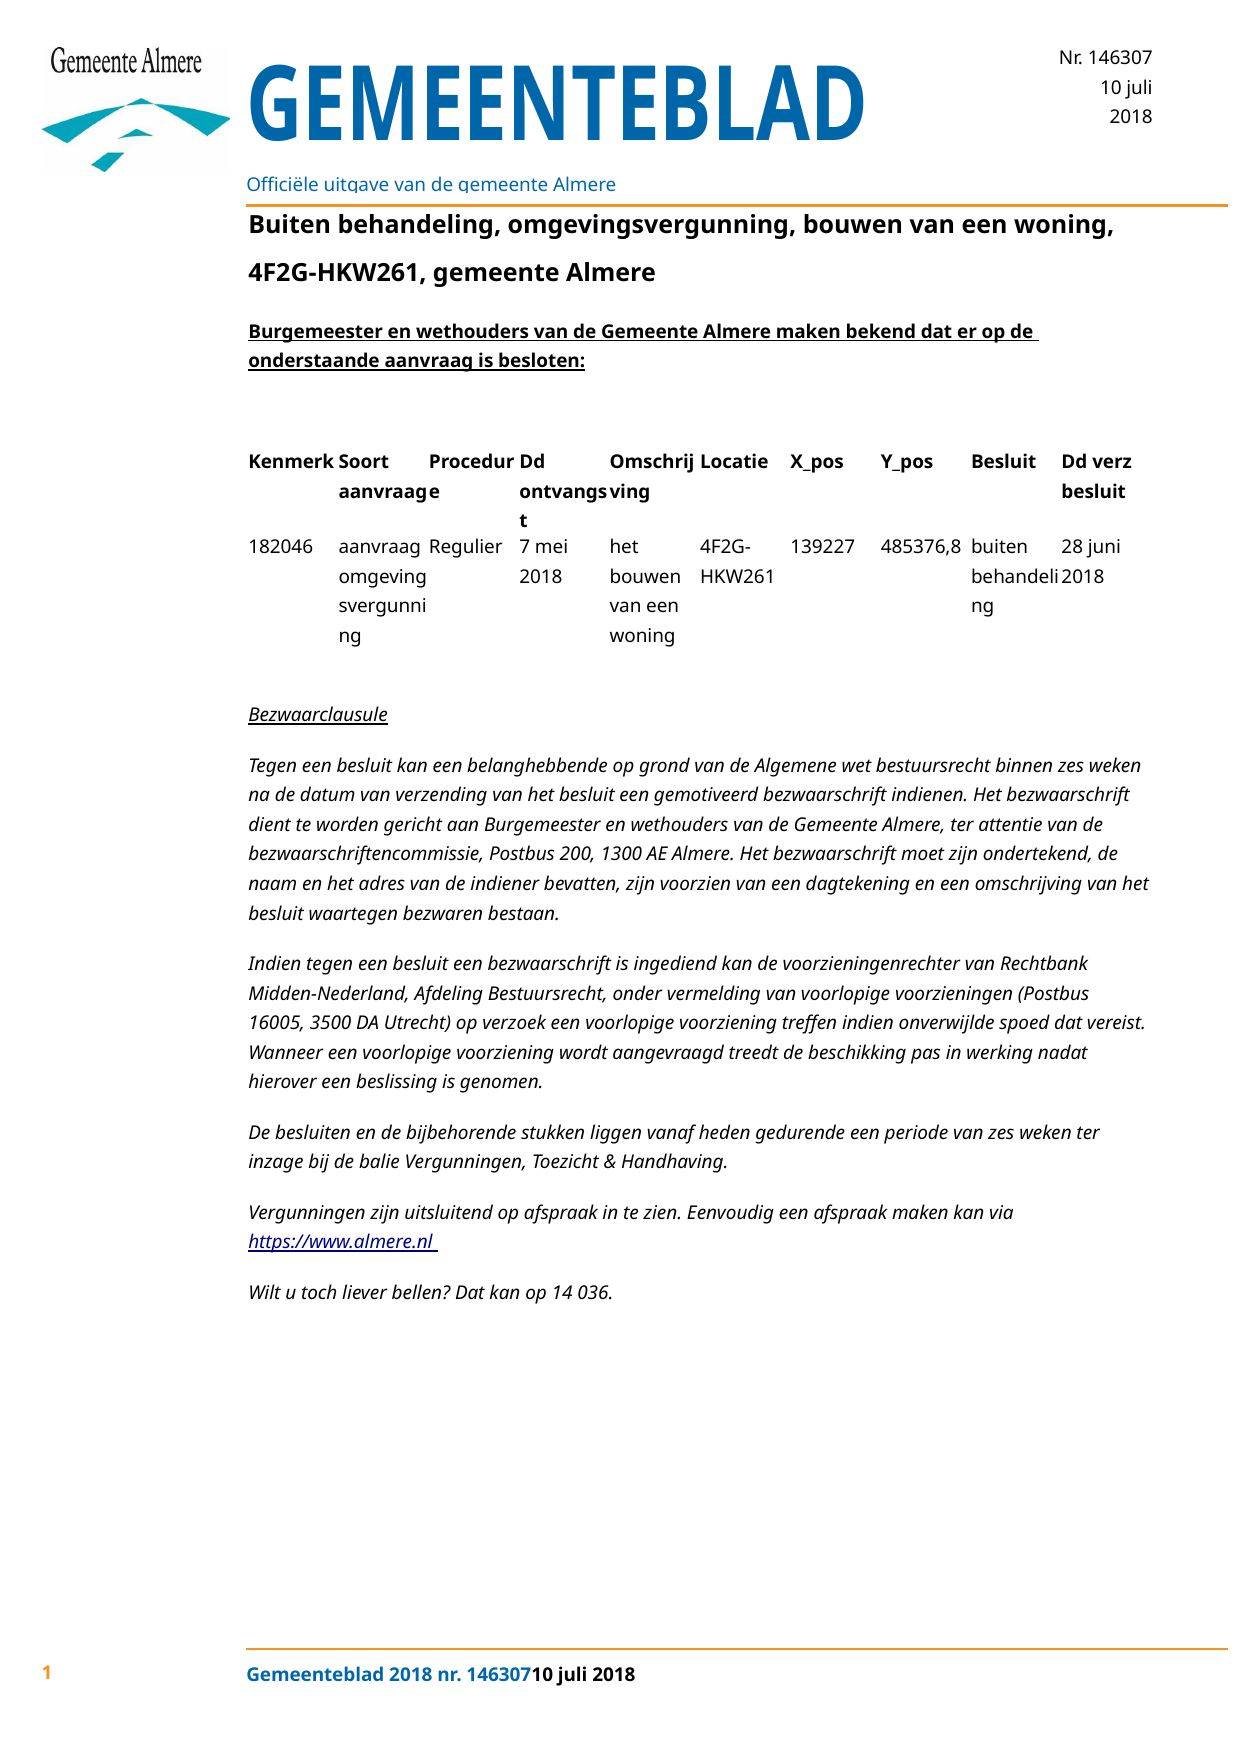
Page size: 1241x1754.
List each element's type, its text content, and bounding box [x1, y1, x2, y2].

table_header Dd ontvangst [519, 449, 609, 533]
table_cell aanvraag omgevingsvergunning [338, 533, 429, 648]
table_cell 485376,8 [881, 533, 971, 648]
table_header Locatie [700, 449, 790, 533]
table_header Besluit [971, 449, 1061, 533]
table_header Dd verz besluit [1061, 449, 1152, 533]
table_header Soort aanvraag [338, 449, 429, 533]
table_cell 182046 [248, 533, 338, 648]
table_header X_pos [790, 449, 881, 533]
table_cell buiten behandeling [971, 533, 1061, 648]
text Tegen een besluit kan een belanghebbende op grond van de Algemene wet bestuursrecht binnen zes weken na de datum van verzending van het besluit een gemotiveerd bezwaarschrift indienen. Het bezwaarschrift dient te worden gericht aan Burgemeester en wethouders van de Gemeente Almere, ter attentie van de bezwaarschriftencommissie, Postbus 200, 1300 AE Almere. Het bezwaarschrift moet zijn ondertekend, de naam en het adres van de indiener bevatten, zijn voorzien van een dagtekening en een omschrijving van het besluit waartegen bezwaren bestaan. [248, 752, 1152, 926]
table_cell Regulier [429, 533, 519, 648]
table_header Omschrijving [609, 449, 700, 533]
text Buiten behandeling, omgevingsvergunning, bouwen van een woning, 4F2G-HKW261, gemeente Almere [248, 207, 1152, 288]
picture [41, 47, 231, 172]
text Wilt u toch liever bellen? Dat kan op 14 036. [248, 1279, 1152, 1305]
table_cell het bouwen van een woning [609, 533, 700, 648]
text Bezwaarclausule [248, 701, 1152, 727]
table_header Y_pos [881, 449, 971, 533]
table_header Procedure [429, 449, 519, 533]
table_cell 28 juni 2018 [1061, 533, 1152, 648]
text Indien tegen een besluit een bezwaarschrift is ingediend kan de voorzieningenrechter van Rechtbank Midden-Nederland, Afdeling Bestuursrecht, onder vermelding van voorlopige voorzieningen (Postbus 16005, 3500 DA Utrecht) op verzoek een voorlopige voorziening treffen indien onverwijlde spoed dat vereist. Wanneer een voorlopige voorziening wordt aangevraagd treedt de beschikking pas in werking nadat hierover een beslissing is genomen. [248, 950, 1152, 1094]
table_cell 4F2G-HKW261 [700, 533, 790, 648]
table_cell 139227 [790, 533, 881, 648]
text Burgemeester en wethouders van de Gemeente Almere maken bekend dat er op de onderstaande aanvraag is besloten: [248, 318, 1152, 373]
text De besluiten en de bijbehorende stukken liggen vanaf heden gedurende een periode van zes weken ter inzage bij de balie Vergunningen, Toezicht & Handhaving. [248, 1119, 1152, 1174]
table_header Kenmerk [248, 449, 338, 533]
table_cell 7 mei 2018 [519, 533, 609, 648]
text Vergunningen zijn uitsluitend op afspraak in te zien. Eenvoudig een afspraak maken kan via https://www.almere.nl [248, 1199, 1152, 1254]
